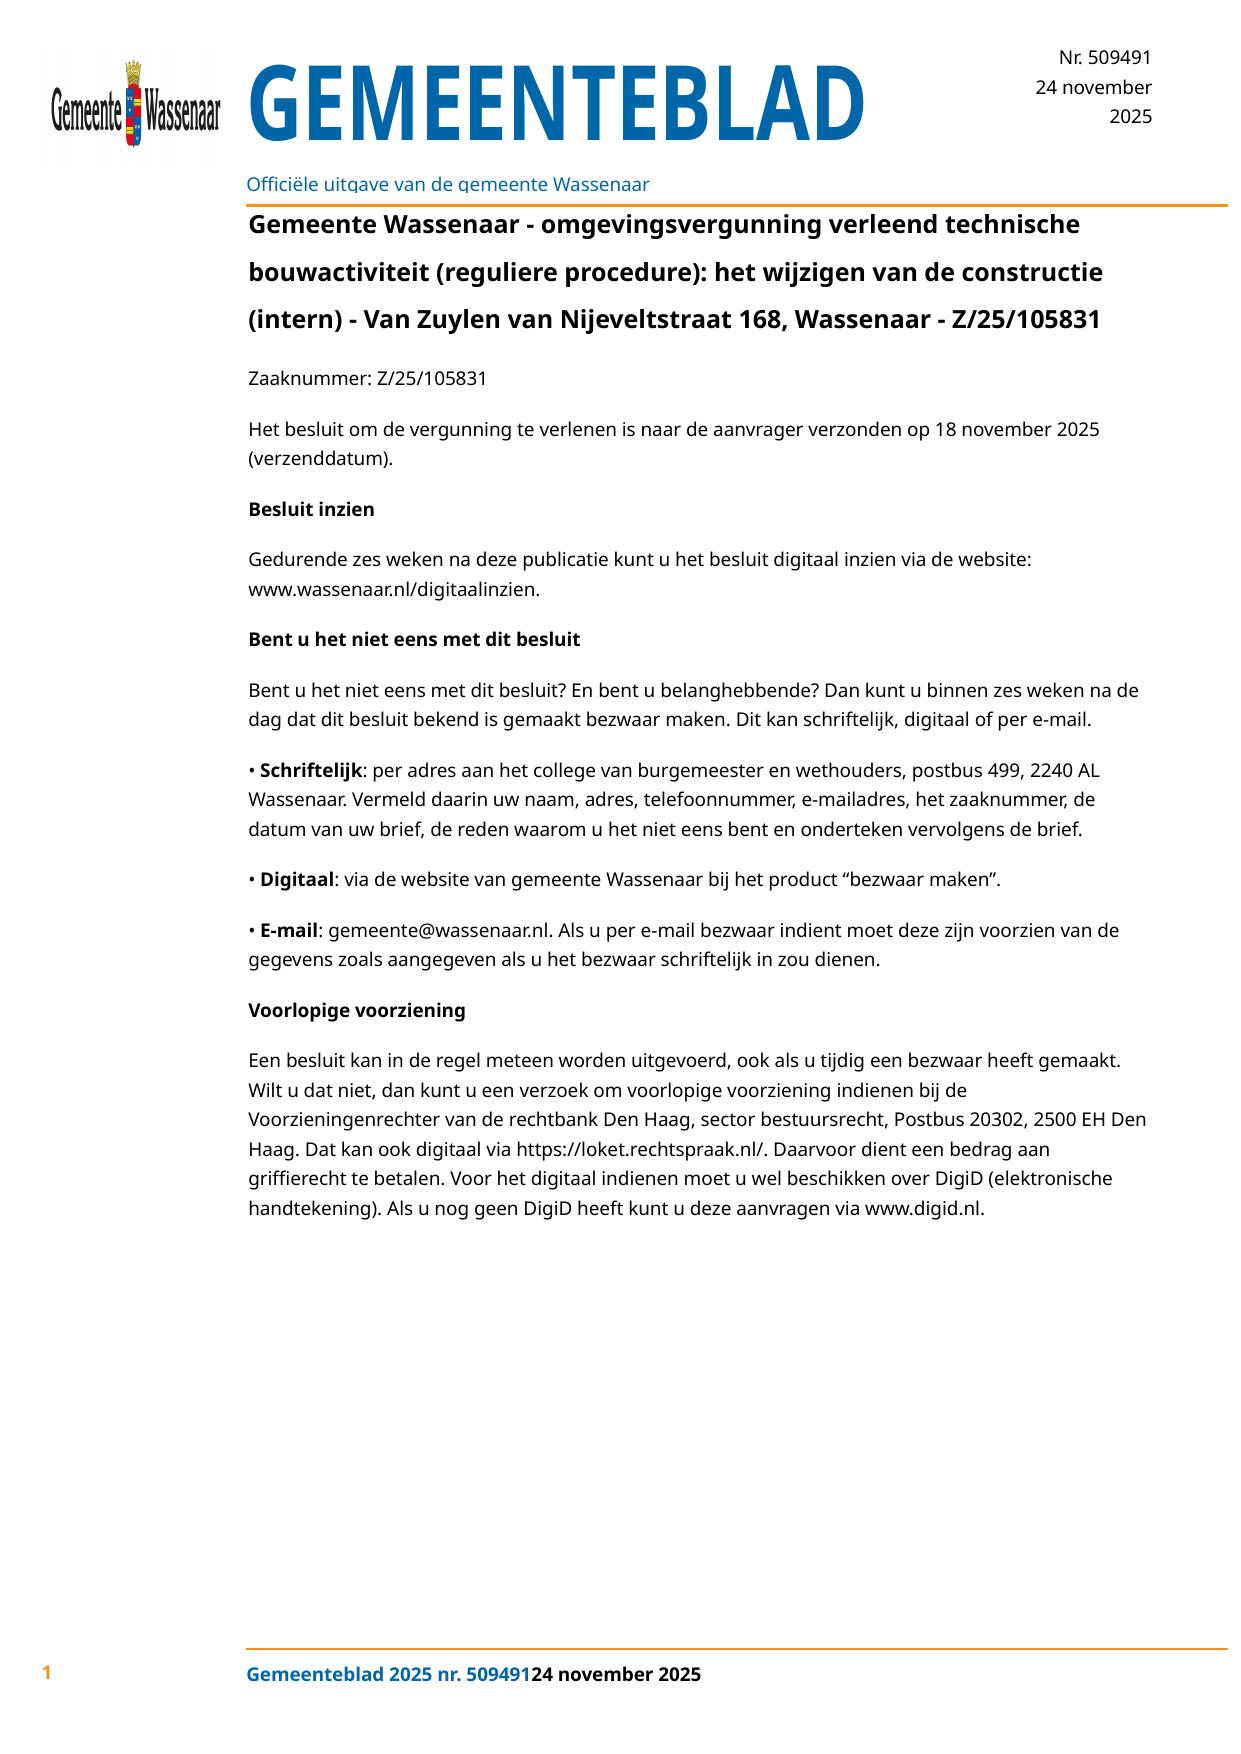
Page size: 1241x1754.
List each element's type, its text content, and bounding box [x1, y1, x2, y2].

text • Schriftelijk: per adres aan het college van burgemeester en wethouders, postbus 499, 2240 AL Wassenaar. Vermeld daarin uw naam, adres, telefoonnummer, e-mailadres, het zaaknummer, de datum van uw brief, de reden waarom u het niet eens bent en onderteken vervolgens de brief. [248, 757, 1152, 842]
text • Digitaal: via de website van gemeente Wassenaar bij het product “bezwaar maken”. [248, 866, 1152, 892]
text Het besluit om de vergunning te verlenen is naar de aanvrager verzonden op 18 november 2025 (verzenddatum). [248, 416, 1152, 471]
text Voorlopige voorziening [248, 997, 1152, 1022]
text Gemeente Wassenaar - omgevingsvergunning verleend technische bouwactiviteit (reguliere procedure): het wijzigen van de constructie (intern) - Van Zuylen van Nijeveltstraat 168, Wassenaar - Z/25/105831 [248, 207, 1152, 336]
text Bent u het niet eens met dit besluit [248, 626, 1152, 652]
text Bent u het niet eens met dit besluit? En bent u belanghebbende? Dan kunt u binnen zes weken na de dag dat dit besluit bekend is gemaakt bezwaar maken. Dit kan schriftelijk, digitaal of per e-mail. [248, 677, 1152, 732]
text Gedurende zes weken na deze publicatie kunt u het besluit digitaal inzien via de website: www.wassenaar.nl/digitaalinzien. [248, 546, 1152, 602]
text • E-mail: gemeente@wassenaar.nl. Als u per e-mail bezwaar indient moet deze zijn voorzien van de gegevens zoals aangegeven als u het bezwaar schriftelijk in zou dienen. [248, 917, 1152, 972]
text Zaaknummer: Z/25/105831 [248, 366, 1152, 391]
text Besluit inzien [248, 496, 1152, 522]
picture [41, 47, 231, 172]
text Een besluit kan in de regel meteen worden uitgevoerd, ook als u tijdig een bezwaar heeft gemaakt. Wilt u dat niet, dan kunt u een verzoek om voorlopige voorziening indienen bij de Voorzieningenrechter van de rechtbank Den Haag, sector bestuursrecht, Postbus 20302, 2500 EH Den Haag. Dat kan ook digitaal via https://loket.rechtspraak.nl/. Daarvoor dient een bedrag aan griffierecht te betalen. Voor het digitaal indienen moet u wel beschikken over DigiD (elektronische handtekening). Als u nog geen DigiD heeft kunt u deze aanvragen via www.digid.nl. [248, 1047, 1152, 1221]
